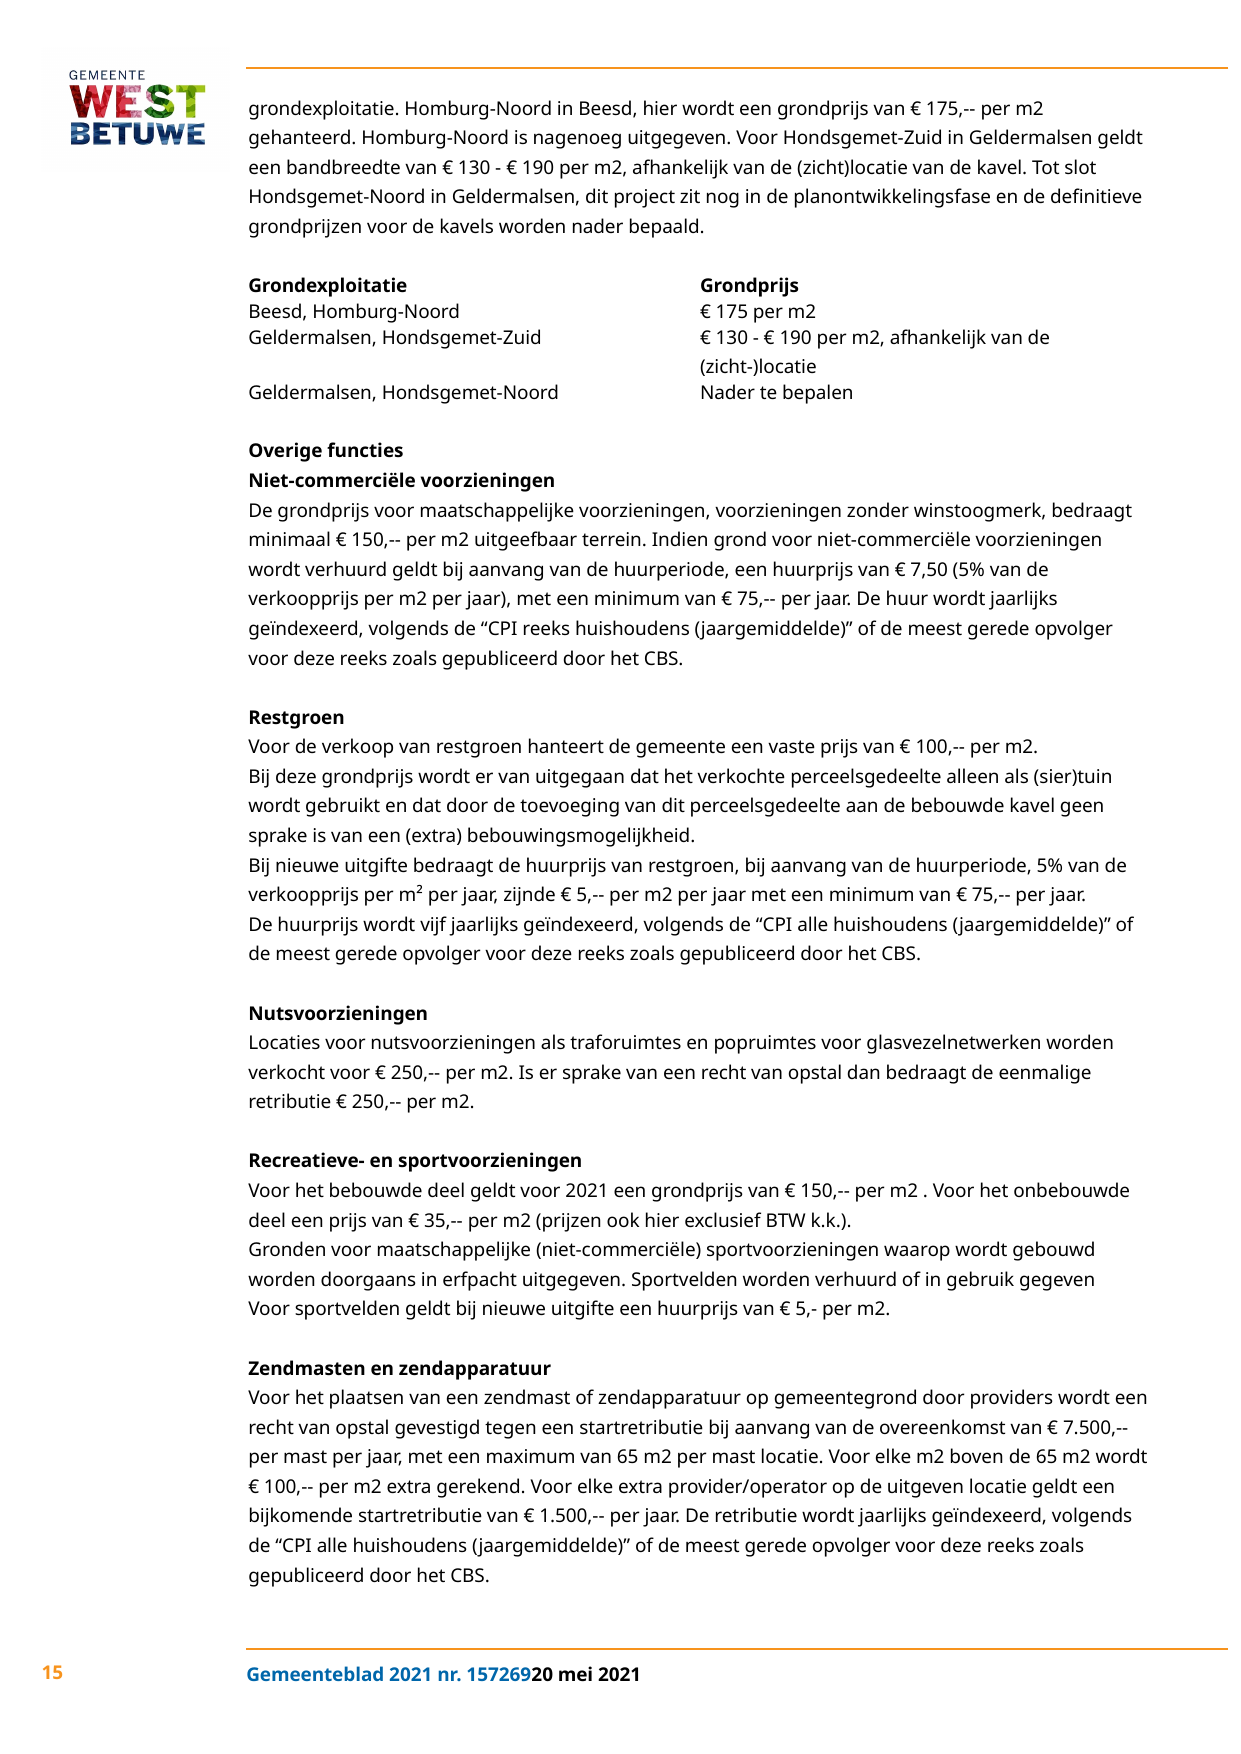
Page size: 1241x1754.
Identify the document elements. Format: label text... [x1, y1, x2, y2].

text Locaties voor nutsvoorzieningen als traforuimtes en popruimtes voor glasvezelnetwerken worden verkocht voor € 250,-- per m2. Is er sprake van een recht van opstal dan bedraagt de eenmalige retributie € 250,-- per m2. [248, 1029, 1152, 1114]
table_cell € 130 - € 190 per m2, afhankelijk van de (zicht-)locatie [700, 324, 1152, 379]
picture [41, 47, 231, 172]
text De huurprijs wordt vijf jaarlijks geïndexeerd, volgends de “CPI alle huishoudens (jaargemiddelde)” of de meest gerede opvolger voor deze reeks zoals gepubliceerd door het CBS. [248, 911, 1152, 966]
text Overige functies [248, 438, 1152, 463]
text Nutsvoorzieningen [248, 1000, 1152, 1026]
table_header Grondexploitatie [248, 273, 700, 298]
text Voor het bebouwde deel geldt voor 2021 een grondprijs van € 150,-- per m2 . Voor het onbebouwde deel een prijs van € 35,-- per m2 (prijzen ook hier exclusief BTW k.k.). [248, 1177, 1152, 1233]
text Bij nieuwe uitgifte bedraagt de huurprijs van restgroen, bij aanvang van de huurperiode, 5% van de verkoopprijs per m² per jaar, zijnde € 5,-- per m2 per jaar met een minimum van € 75,-- per jaar. [248, 852, 1152, 907]
text grondexploitatie. Homburg-Noord in Beesd, hier wordt een grondprijs van € 175,-- per m2 gehanteerd. Homburg-Noord is nagenoeg uitgegeven. Voor Hondsgemet-Zuid in Geldermalsen geldt een bandbreedte van € 130 - € 190 per m2, afhankelijk van de (zicht)locatie van de kavel. Tot slot Hondsgemet-Noord in Geldermalsen, dit project zit nog in de planontwikkelingsfase en de definitieve grondprijzen voor de kavels worden nader bepaald. [248, 95, 1152, 239]
table_cell Beesd, Homburg-Noord [248, 298, 700, 324]
text De grondprijs voor maatschappelijke voorzieningen, voorzieningen zonder winstoogmerk, bedraagt minimaal € 150,-- per m2 uitgeefbaar terrein. Indien grond voor niet-commerciële voorzieningen wordt verhuurd geldt bij aanvang van de huurperiode, een huurprijs van € 7,50 (5% van de verkoopprijs per m2 per jaar), met een minimum van € 75,-- per jaar. De huur wordt jaarlijks geïndexeerd, volgends de “CPI reeks huishoudens (jaargemiddelde)” of de meest gerede opvolger voor deze reeks zoals gepubliceerd door het CBS. [248, 497, 1152, 671]
text Gronden voor maatschappelijke (niet-commerciële) sportvoorzieningen waarop wordt gebouwd worden doorgaans in erfpacht uitgegeven. Sportvelden worden verhuurd of in gebruik gegeven [248, 1236, 1152, 1292]
text Niet-commerciële voorzieningen [248, 467, 1152, 493]
text Voor het plaatsen van een zendmast of zendapparatuur op gemeentegrond door providers wordt een recht van opstal gevestigd tegen een startretributie bij aanvang van de overeenkomst van € 7.500,-- per mast per jaar, met een maximum van 65 m2 per mast locatie. Voor elke m2 boven de 65 m2 wordt € 100,-- per m2 extra gerekend. Voor elke extra provider/operator op de uitgeven locatie geldt een bijkomende startretributie van € 1.500,-- per jaar. De retributie wordt jaarlijks geïndexeerd, volgends de “CPI alle huishoudens (jaargemiddelde)” of de meest gerede opvolger voor deze reeks zoals gepubliceerd door het CBS. [248, 1384, 1152, 1588]
text Zendmasten en zendapparatuur [248, 1355, 1152, 1381]
text Voor de verkoop van restgroen hanteert de gemeente een vaste prijs van € 100,-- per m2. [248, 733, 1152, 759]
text Recreatieve- en sportvoorzieningen [248, 1148, 1152, 1173]
text Restgroen [248, 704, 1152, 730]
table_cell € 175 per m2 [700, 298, 1152, 324]
table_header Grondprijs [700, 273, 1152, 298]
table_cell Geldermalsen, Hondsgemet-Zuid [248, 324, 700, 379]
table_cell Nader te bepalen [700, 379, 1152, 405]
table_cell Geldermalsen, Hondsgemet-Noord [248, 379, 700, 405]
text Bij deze grondprijs wordt er van uitgegaan dat het verkochte perceelsgedeelte alleen als (sier)tuin wordt gebruikt en dat door de toevoeging van dit perceelsgedeelte aan de bebouwde kavel geen sprake is van een (extra) bebouwingsmogelijkheid. [248, 763, 1152, 848]
text Voor sportvelden geldt bij nieuwe uitgifte een huurprijs van € 5,- per m2. [248, 1296, 1152, 1321]
